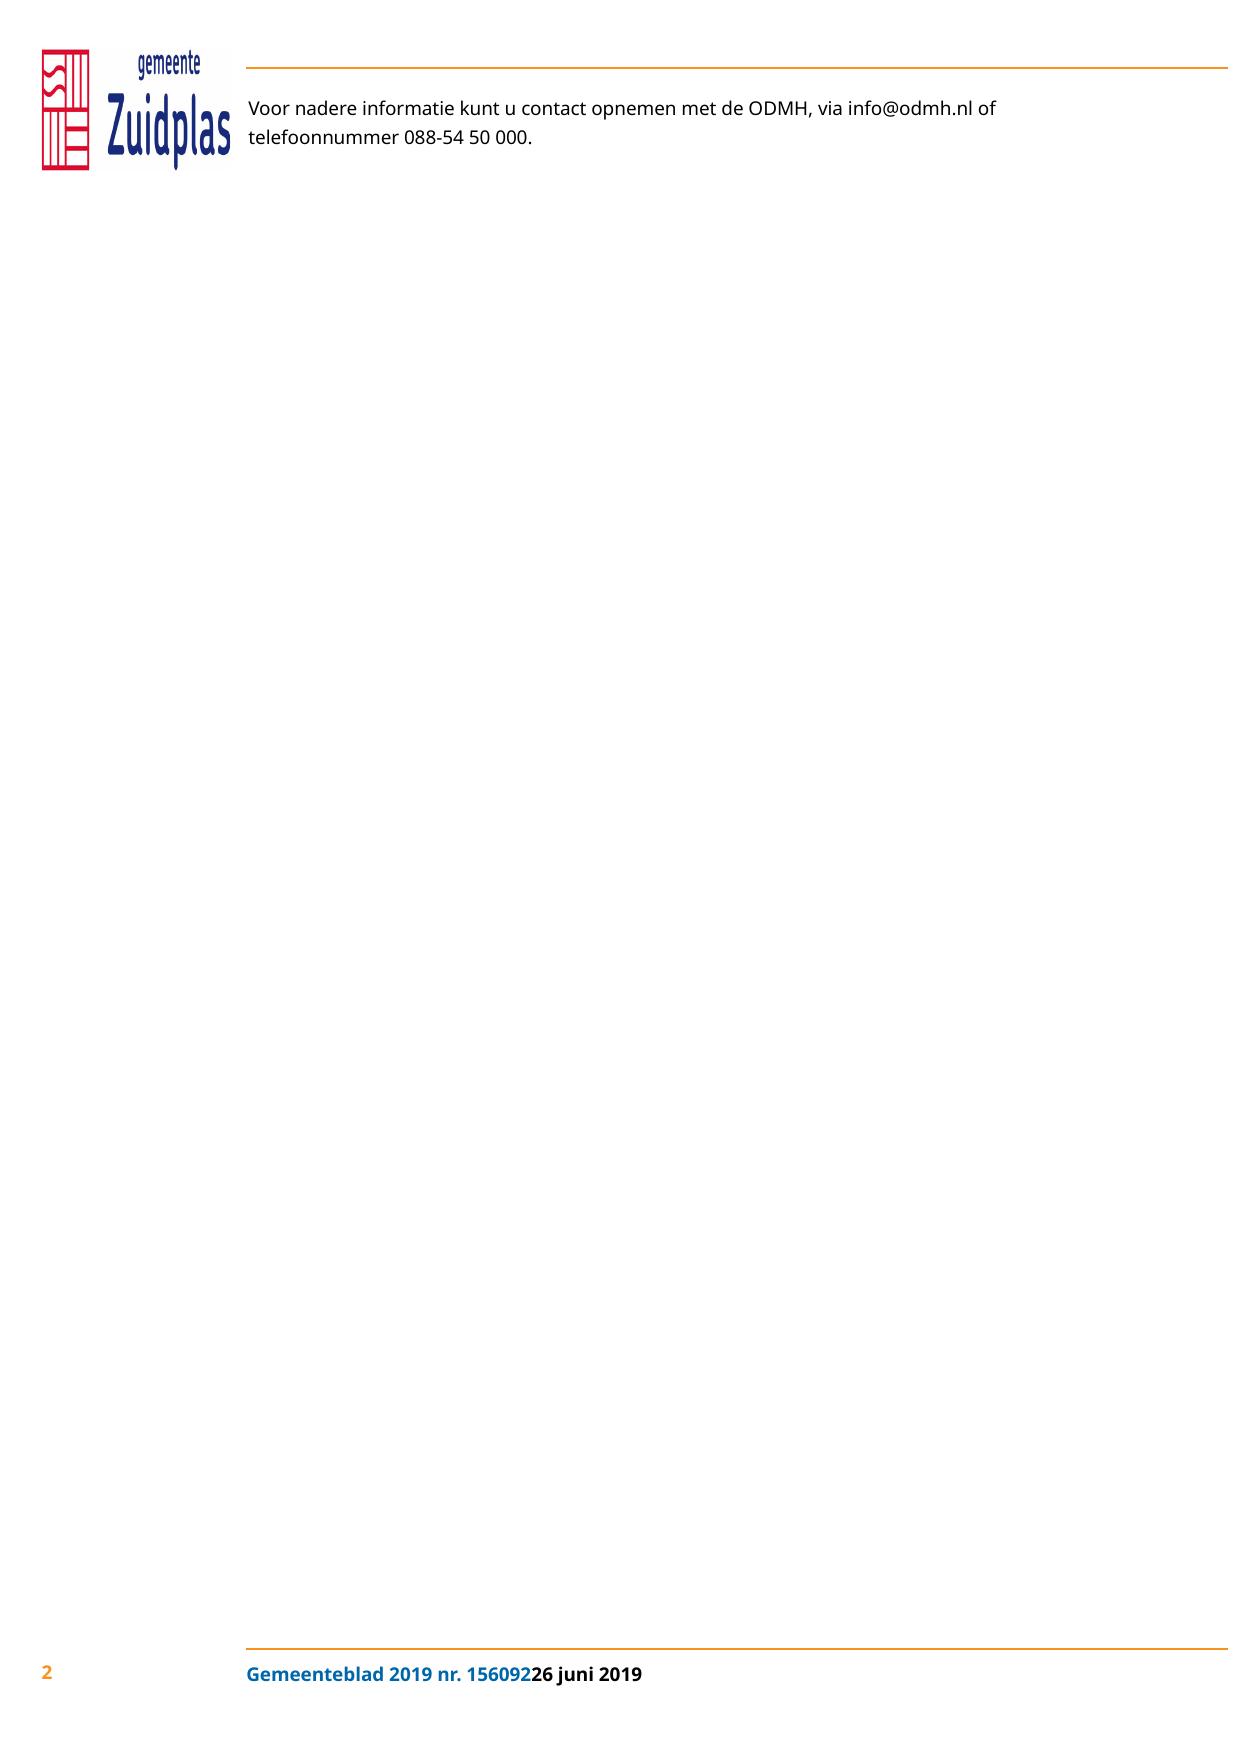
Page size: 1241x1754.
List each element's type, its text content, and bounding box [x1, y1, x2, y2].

picture [41, 47, 231, 172]
text Voor nadere informatie kunt u contact opnemen met de ODMH, via info@odmh.nl of telefoonnummer 088-54 50 000. [248, 95, 1152, 150]
